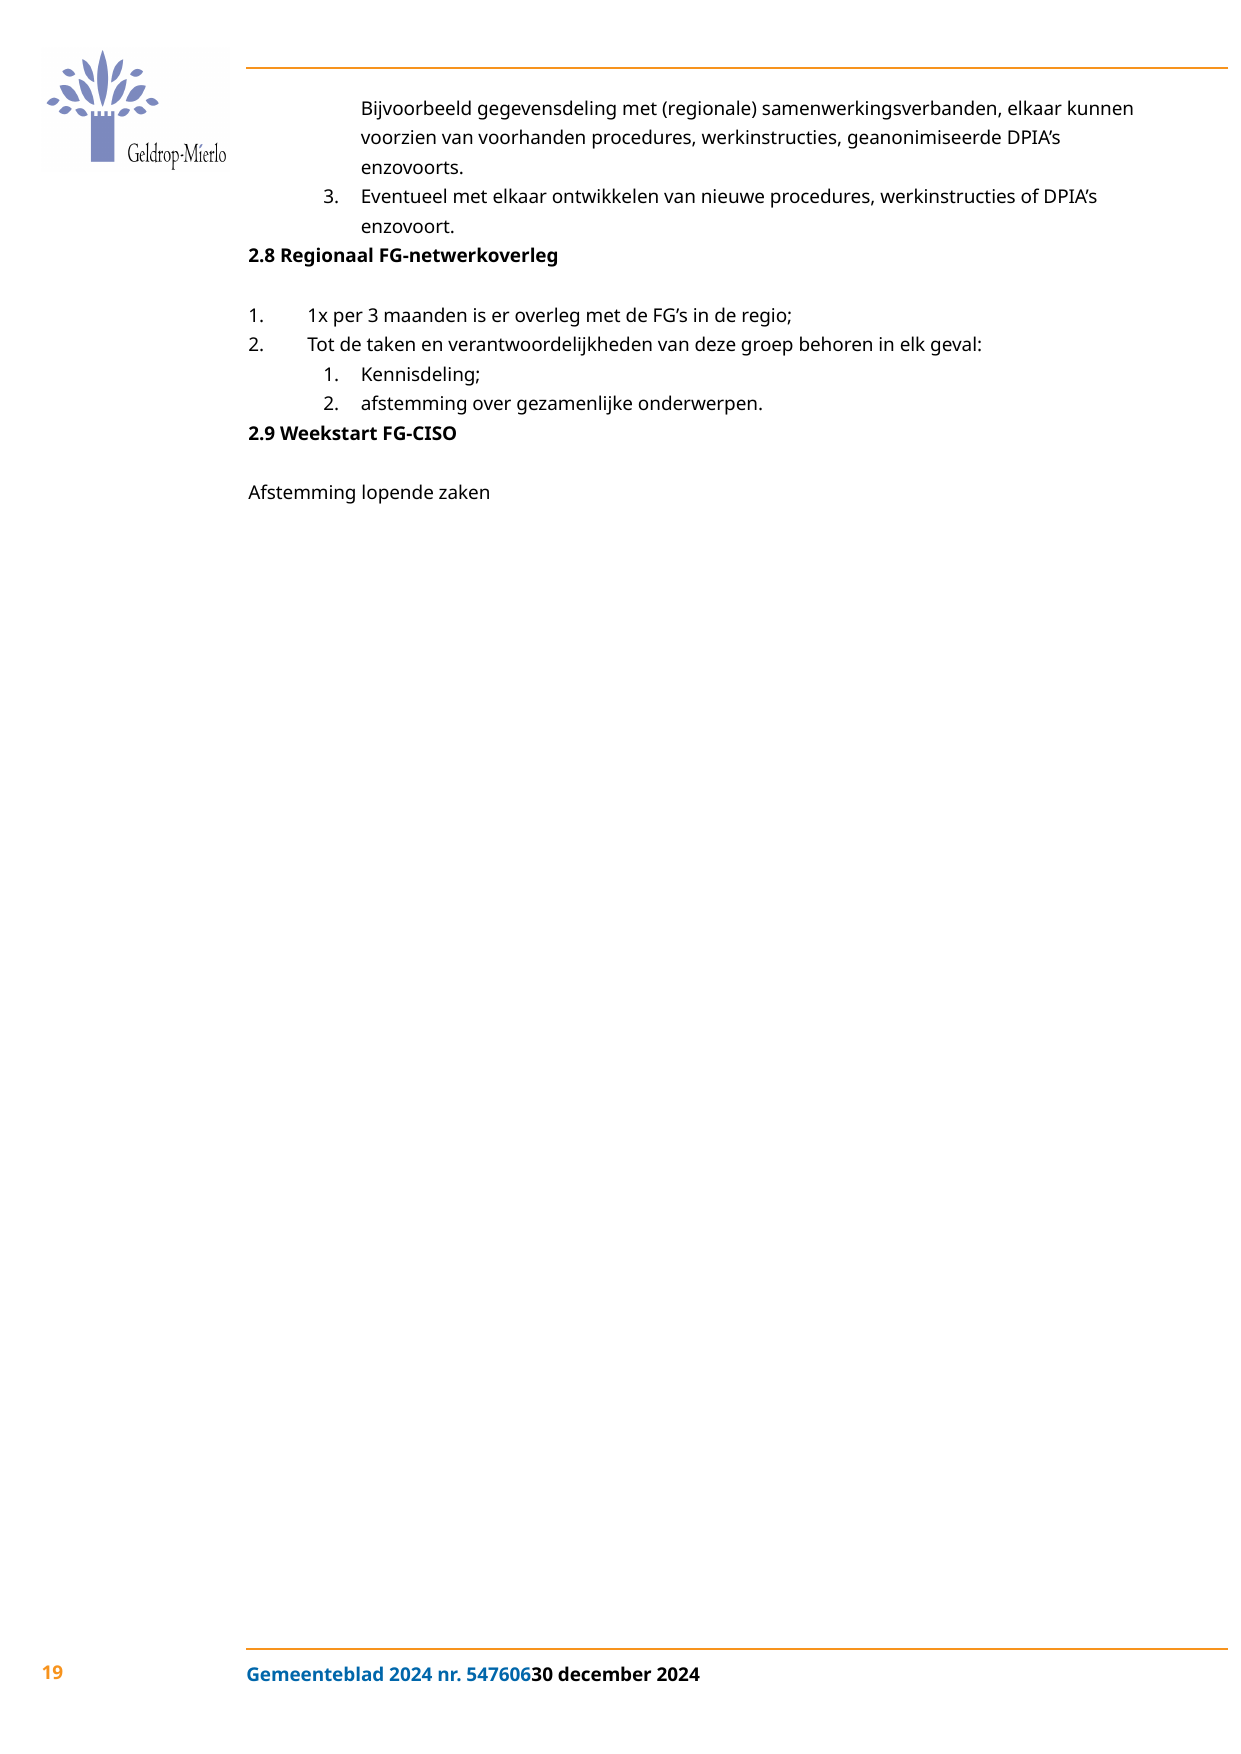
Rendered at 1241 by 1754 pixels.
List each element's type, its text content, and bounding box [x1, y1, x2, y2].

list Bijvoorbeeld gegevensdeling met (regionale) samenwerkingsverbanden, elkaar kunnen voorzien van voorhanden procedures, werkinstructies, geanonimiseerde DPIA’s enzovoorts. [323, 95, 1152, 180]
list afstemming over gezamenlijke onderwerpen. [323, 391, 1152, 416]
text 2.8 Regionaal FG-netwerkoverleg [248, 243, 1152, 268]
list Kennisdeling; [323, 361, 1152, 387]
list Eventueel met elkaar ontwikkelen van nieuwe procedures, werkinstructies of DPIA’s enzovoort. [323, 183, 1152, 239]
list 1x per 3 maanden is er overleg met de FG’s in de regio; [248, 302, 1152, 328]
text Afstemming lopende zaken [248, 479, 1152, 505]
picture [41, 47, 231, 172]
list Tot de taken en verantwoordelijkheden van deze groep behoren in elk geval: [248, 331, 1152, 357]
text 2.9 Weekstart FG-CISO [248, 420, 1152, 446]
